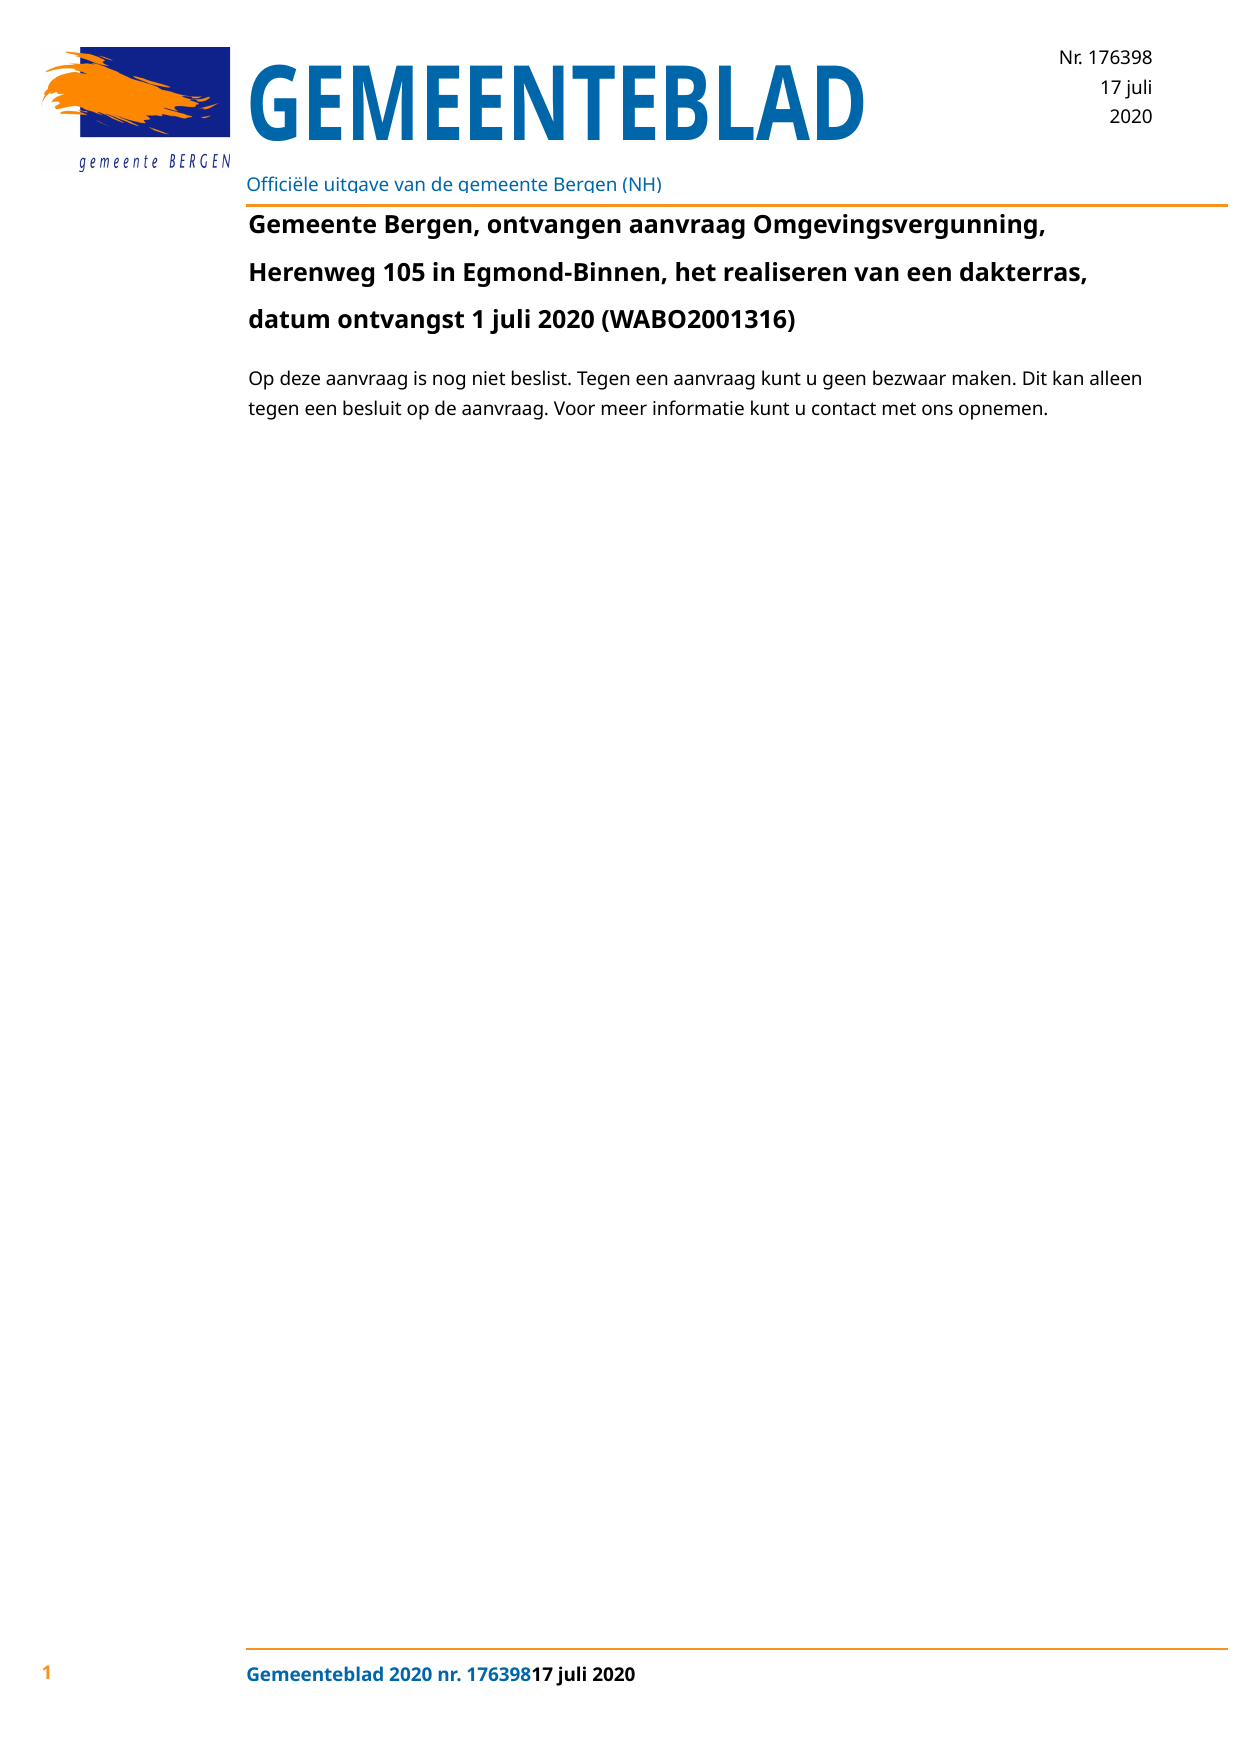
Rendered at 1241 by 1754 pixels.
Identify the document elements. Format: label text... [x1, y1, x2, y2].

text Gemeente Bergen, ontvangen aanvraag Omgevingsvergunning, Herenweg 105 in Egmond-Binnen, het realiseren van een dakterras, datum ontvangst 1 juli 2020 (WABO2001316) [248, 207, 1152, 336]
text Op deze aanvraag is nog niet beslist. Tegen een aanvraag kunt u geen bezwaar maken. Dit kan alleen tegen een besluit op de aanvraag. Voor meer informatie kunt u contact met ons opnemen. [248, 366, 1152, 421]
picture [41, 47, 231, 172]
